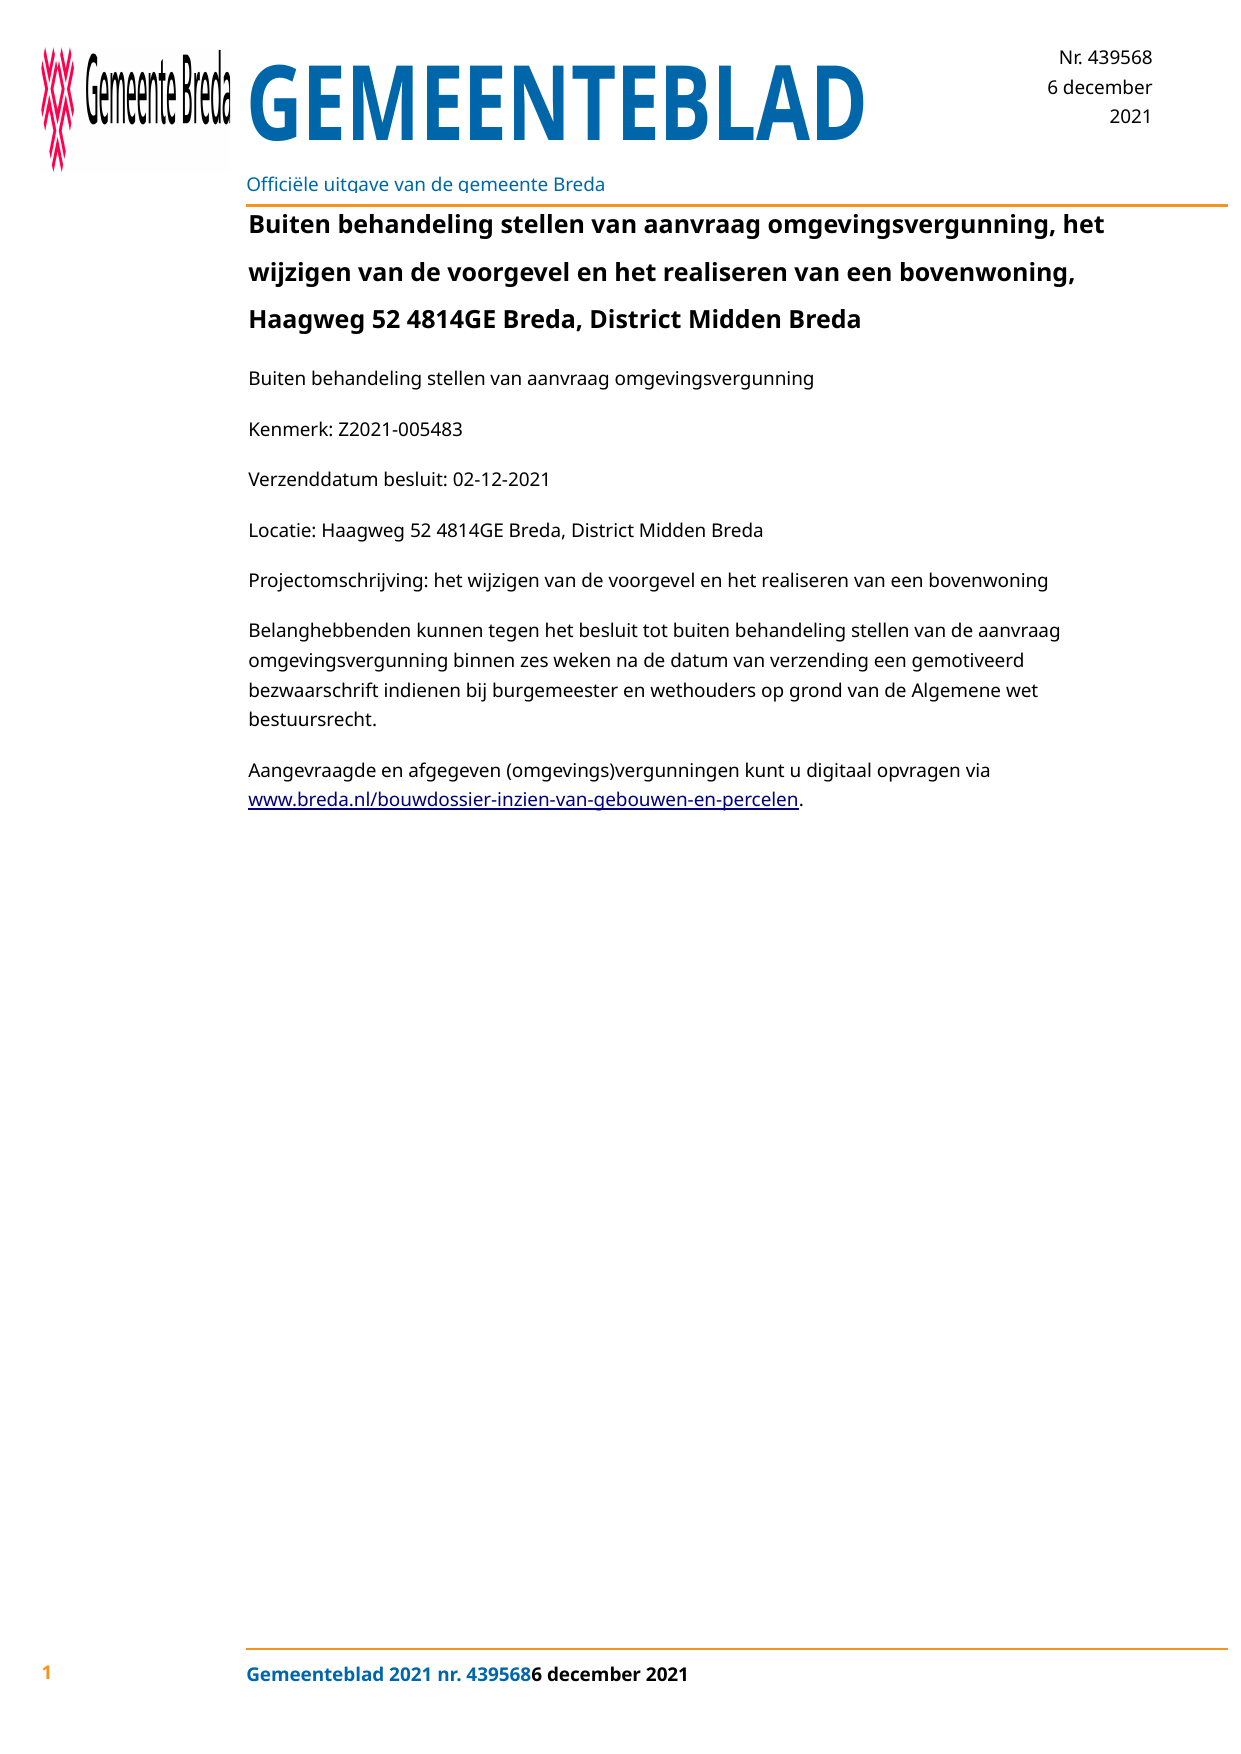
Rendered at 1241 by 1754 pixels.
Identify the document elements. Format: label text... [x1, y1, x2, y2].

text Belanghebbenden kunnen tegen het besluit tot buiten behandeling stellen van de aanvraag omgevingsvergunning binnen zes weken na de datum van verzending een gemotiveerd bezwaarschrift indienen bij burgemeester en wethouders op grond van de Algemene wet bestuursrecht. [248, 618, 1152, 732]
text Locatie: Haagweg 52 4814GE Breda, District Midden Breda [248, 517, 1152, 542]
text Buiten behandeling stellen van aanvraag omgevingsvergunning, het wijzigen van de voorgevel en het realiseren van een bovenwoning, Haagweg 52 4814GE Breda, District Midden Breda [248, 207, 1152, 336]
text Verzenddatum besluit: 02-12-2021 [248, 466, 1152, 492]
picture [41, 47, 231, 172]
text Buiten behandeling stellen van aanvraag omgevingsvergunning [248, 366, 1152, 391]
text Projectomschrijving: het wijzigen van de voorgevel en het realiseren van een bovenwoning [248, 567, 1152, 593]
text Kenmerk: Z2021-005483 [248, 416, 1152, 442]
text Aangevraagde en afgegeven (omgevings)vergunningen kunt u digitaal opvragen via www.breda.nl/bouwdossier-inzien-van-gebouwen-en-percelen. [248, 757, 1152, 812]
